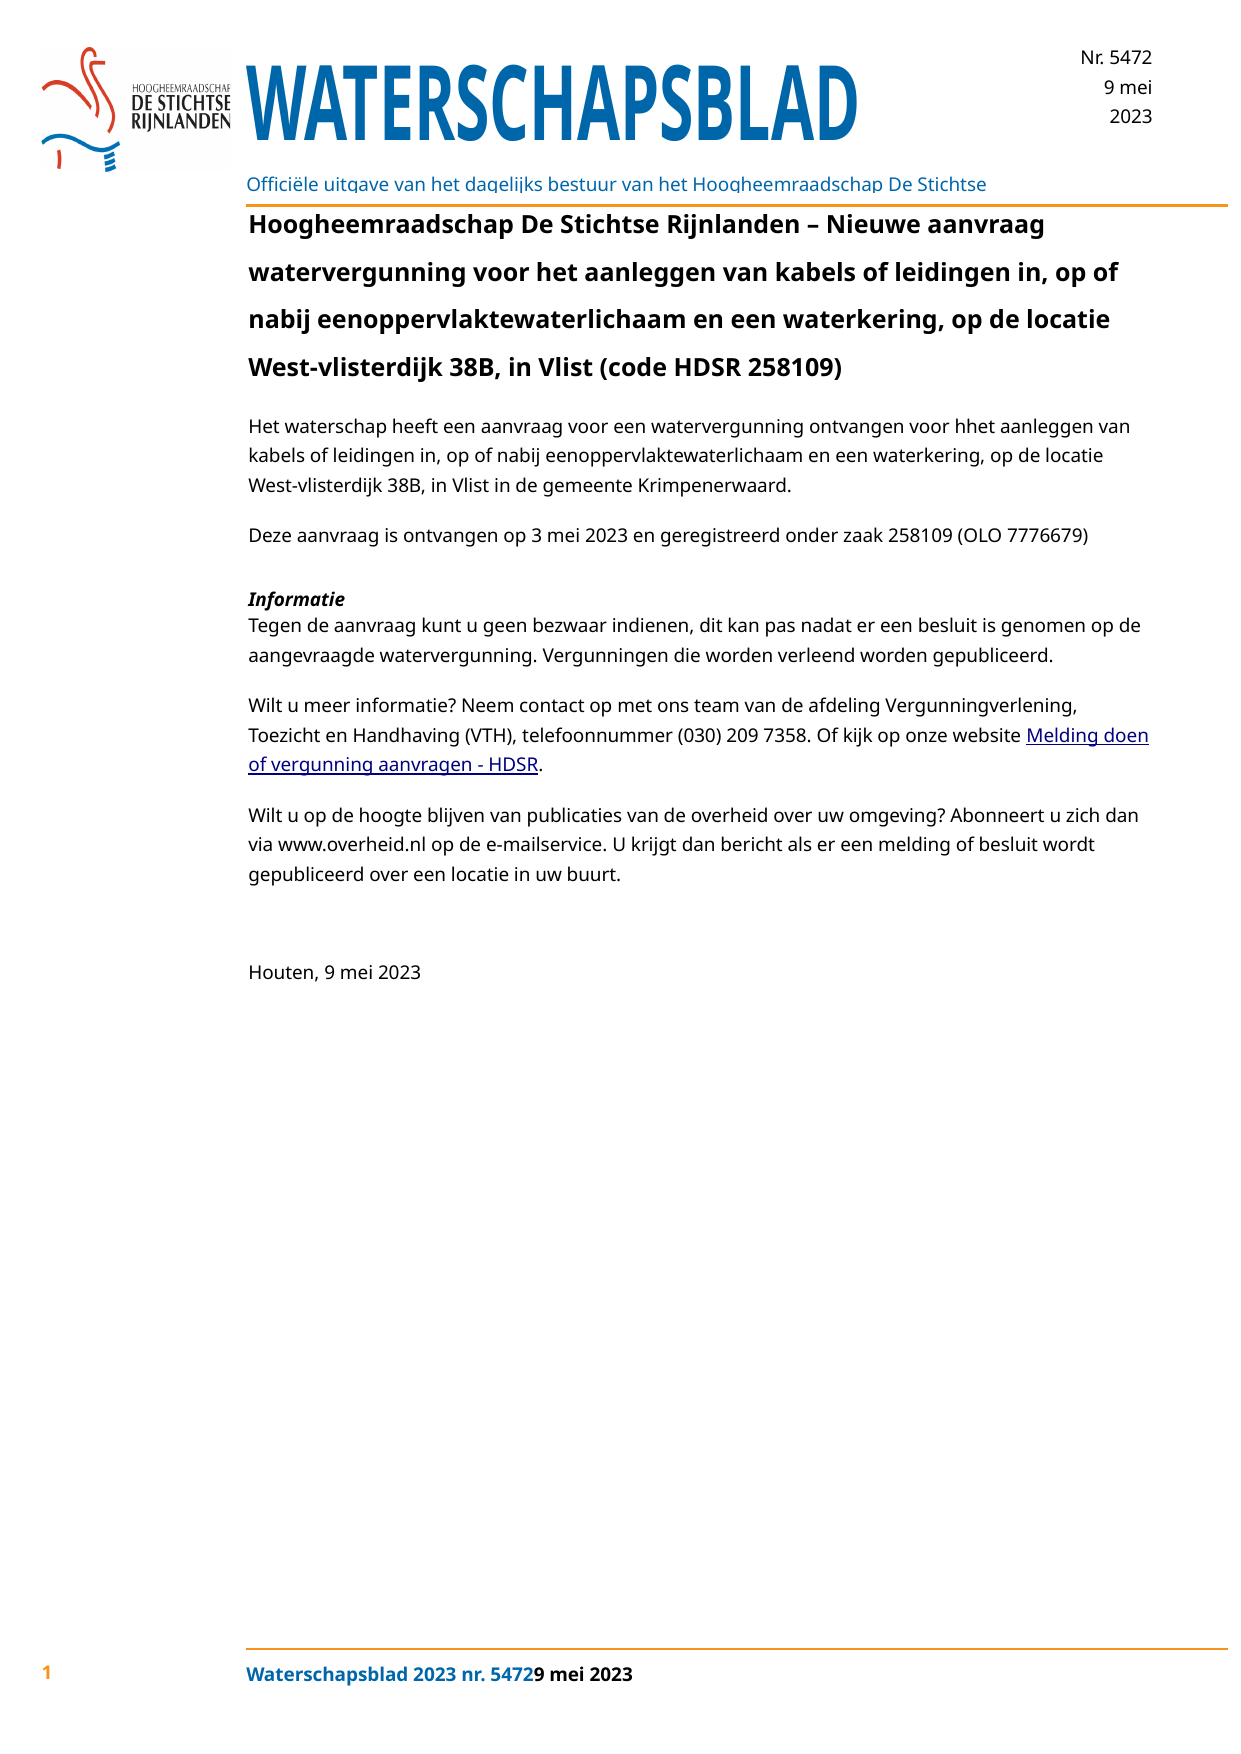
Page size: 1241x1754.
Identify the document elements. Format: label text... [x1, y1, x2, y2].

picture [41, 47, 231, 172]
text Informatie [248, 587, 1152, 612]
text Tegen de aanvraag kunt u geen bezwaar indienen, dit kan pas nadat er een besluit is genomen op de aangevraagde watervergunning. Vergunningen die worden verleend worden gepubliceerd. [248, 612, 1152, 668]
text Hoogheemraadschap De Stichtse Rijnlanden – Nieuwe aanvraag watervergunning voor het aanleggen van kabels of leidingen in, op of nabij eenoppervlaktewaterlichaam en een waterkering, op de locatie West-vlisterdijk 38B, in Vlist (code HDSR 258109) [248, 207, 1152, 384]
text Wilt u op de hoogte blijven van publicaties van de overheid over uw omgeving? Abonneert u zich dan via www.overheid.nl op de e-mailservice. U krijgt dan bericht als er een melding of besluit wordt gepubliceerd over een locatie in uw buurt. [248, 802, 1152, 887]
text Wilt u meer informatie? Neem contact op met ons team van de afdeling Vergunningverlening, Toezicht en Handhaving (VTH), telefoonnummer (030) 209 7358. Of kijk op onze website Melding doen of vergunning aanvragen - HDSR. [248, 692, 1152, 777]
text Het waterschap heeft een aanvraag voor een watervergunning ontvangen voor hhet aanleggen van kabels of leidingen in, op of nabij eenoppervlaktewaterlichaam en een waterkering, op de locatie West-vlisterdijk 38B, in Vlist in de gemeente Krimpenerwaard. [248, 413, 1152, 498]
text Deze aanvraag is ontvangen op 3 mei 2023 en geregistreerd onder zaak 258109 (OLO 7776679) [248, 523, 1152, 548]
text Houten, 9 mei 2023 [248, 959, 1152, 985]
